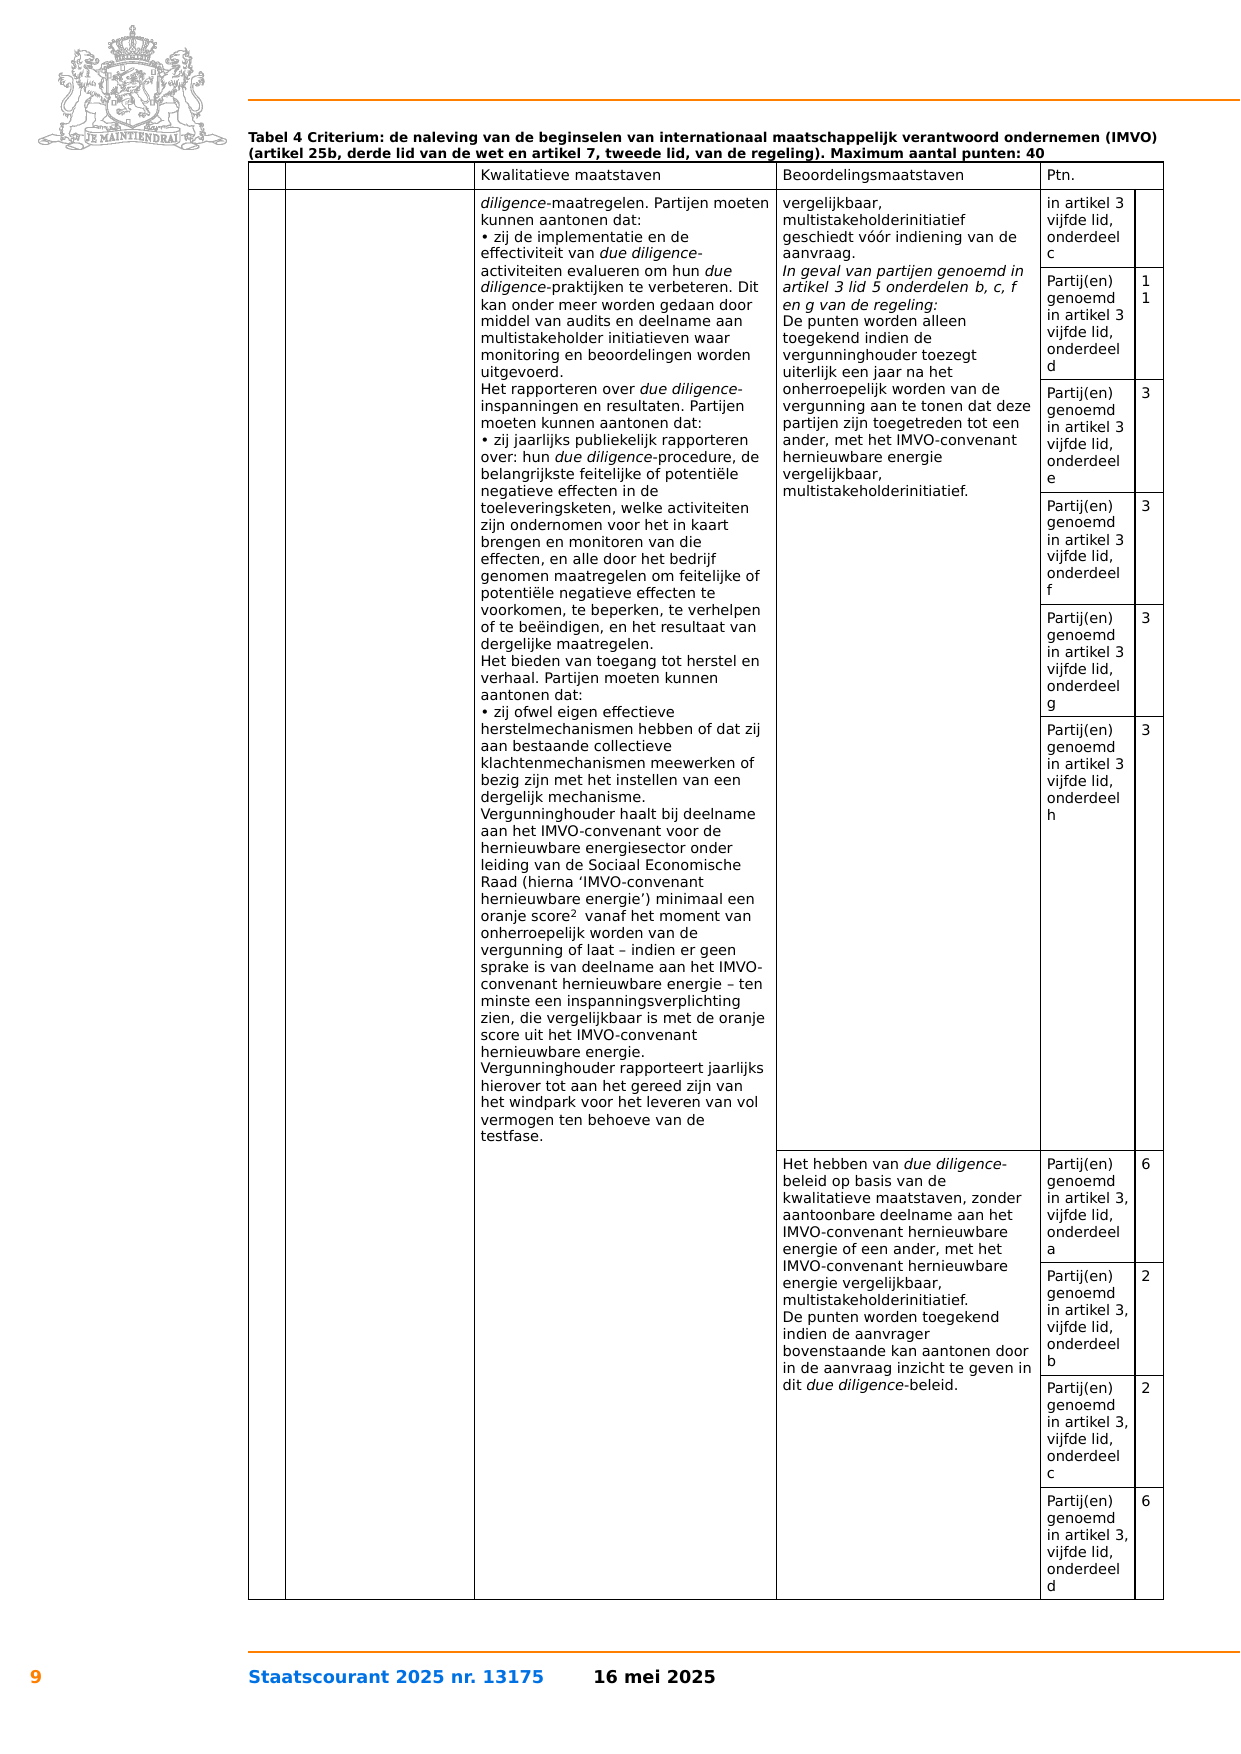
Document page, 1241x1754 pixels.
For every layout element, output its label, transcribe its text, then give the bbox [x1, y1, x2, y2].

table_cell 6 [1136, 1488, 1163, 1599]
table_cell 3 [1136, 605, 1163, 716]
table_cell 6 [1136, 1151, 1163, 1262]
table_cell Partij(en) genoemd in artikel 3 vijfde lid, onderdeel h [1041, 717, 1134, 1150]
table_cell Partij(en) genoemd in artikel 3, vijfde lid, onderdeel c [1041, 1376, 1134, 1487]
table_cell [286, 190, 474, 1150]
table_cell [286, 163, 474, 189]
table_cell 3 [1136, 380, 1163, 492]
table_cell in artikel 3 vijfde lid, onderdeel c [1041, 190, 1134, 267]
table_cell Beoordelingsmaatstaven [777, 163, 1040, 189]
table_cell Partij(en) genoemd in artikel 3 vijfde lid, onderdeel e [1041, 380, 1134, 492]
table_cell Partij(en) genoemd in artikel 3 vijfde lid, onderdeel f [1041, 493, 1134, 604]
table_cell 3 [1136, 493, 1163, 604]
table_cell Partij(en) genoemd in artikel 3, vijfde lid, onderdeel a [1041, 1151, 1134, 1262]
table_cell Ptn. [1041, 163, 1163, 189]
table_cell [249, 190, 285, 1150]
table_cell Partij(en) genoemd in artikel 3, vijfde lid, onderdeel d [1041, 1488, 1134, 1599]
table_cell [249, 163, 285, 189]
table_cell 2 [1136, 1376, 1163, 1487]
table_cell Partij(en) genoemd in artikel 3 vijfde lid, onderdeel g [1041, 605, 1134, 716]
table_cell 11 [1136, 268, 1163, 379]
table_cell 3 [1136, 717, 1163, 1150]
table_cell diligence-maatregelen. Partijen moeten kunnen aantonen dat: • zij de implementatie en de effectiviteit van due diligence-activiteiten evalueren om hun due diligence-praktijken te verbeteren. Dit kan onder meer worden gedaan door middel van audits en deelname aan multistakeholder initiatieven waar monitoring en beoordelingen worden uitgevoerd. Het rapporteren over due diligence-inspanningen en resultaten. Partijen moeten kunnen aantonen dat: • zij jaarlijks publiekelijk rapporteren over: hun due diligence-procedure, de belangrijkste feitelijke of potentiële negatieve effecten in de toeleveringsketen, welke activiteiten zijn ondernomen voor het in kaart brengen en monitoren van die effecten, en alle door het bedrijf genomen maatregelen om feitelijke of potentiële negatieve effecten te voorkomen, te beperken, te verhelpen of te beëindigen, en het resultaat van dergelijke maatregelen. Het bieden van toegang tot herstel en verhaal. Partijen moeten kunnen aantonen dat: • zij ofwel eigen effectieve herstelmechanismen hebben of dat zij aan bestaande collectieve klachtenmechanismen meewerken of bezig zijn met het instellen van een dergelijk mechanisme. Vergunninghouder haalt bij deelname aan het IMVO-convenant voor de hernieuwbare energiesector onder leiding van de Sociaal Economische Raad (hierna ‘IMVO-convenant hernieuwbare energie’) minimaal een oranje score2 vanaf het moment van onherroepelijk worden van de vergunning of laat – indien er geen sprake is van deelname aan het IMVO-convenant hernieuwbare energie – ten minste een inspanningsverplichting zien, die vergelijkbaar is met de oranje score uit het IMVO-convenant hernieuwbare energie. Vergunninghouder rapporteert jaarlijks hierover tot aan het gereed zijn van het windpark voor het leveren van vol vermogen ten behoeve van de testfase. [475, 190, 776, 1150]
table_cell [249, 1150, 285, 1599]
table_cell Het hebben van due diligence-beleid op basis van de kwalitatieve maatstaven, zonder aantoonbare deelname aan het IMVO-convenant hernieuwbare energie of een ander, met het IMVO-convenant hernieuwbare energie vergelijkbaar, multistakeholderinitiatief. De punten worden toegekend indien de aanvrager bovenstaande kan aantonen door in de aanvraag inzicht te geven in dit due diligence-beleid. [777, 1151, 1040, 1599]
table_cell 2 [1136, 1263, 1163, 1374]
table_cell [475, 1150, 776, 1599]
picture [38, 25, 227, 150]
table_cell [286, 1150, 474, 1599]
table_cell vergelijkbaar, multistakeholderinitiatief geschiedt vóór indiening van de aanvraag. In geval van partijen genoemd in artikel 3 lid 5 onderdelen b, c, f en g van de regeling: De punten worden alleen toegekend indien de vergunninghouder toezegt uiterlijk een jaar na het onherroepelijk worden van de vergunning aan te tonen dat deze partijen zijn toegetreden tot een ander, met het IMVO-convenant hernieuwbare energie vergelijkbaar, multistakeholderinitiatief. [777, 190, 1040, 1150]
table_header Tabel 4 Criterium: de naleving van de beginselen van internationaal maatschappelijk verantwoord ondernemen (IMVO) (artikel 25b, derde lid van de wet en artikel 7, tweede lid, van de regeling). Maximum aantal punten: 40 [248, 130, 1163, 161]
table_cell Kwalitatieve maatstaven [475, 163, 776, 189]
table_cell Partij(en) genoemd in artikel 3, vijfde lid, onderdeel b [1041, 1263, 1134, 1374]
table_cell Partij(en) genoemd in artikel 3 vijfde lid, onderdeel d [1041, 268, 1134, 379]
table_cell [1136, 190, 1163, 267]
